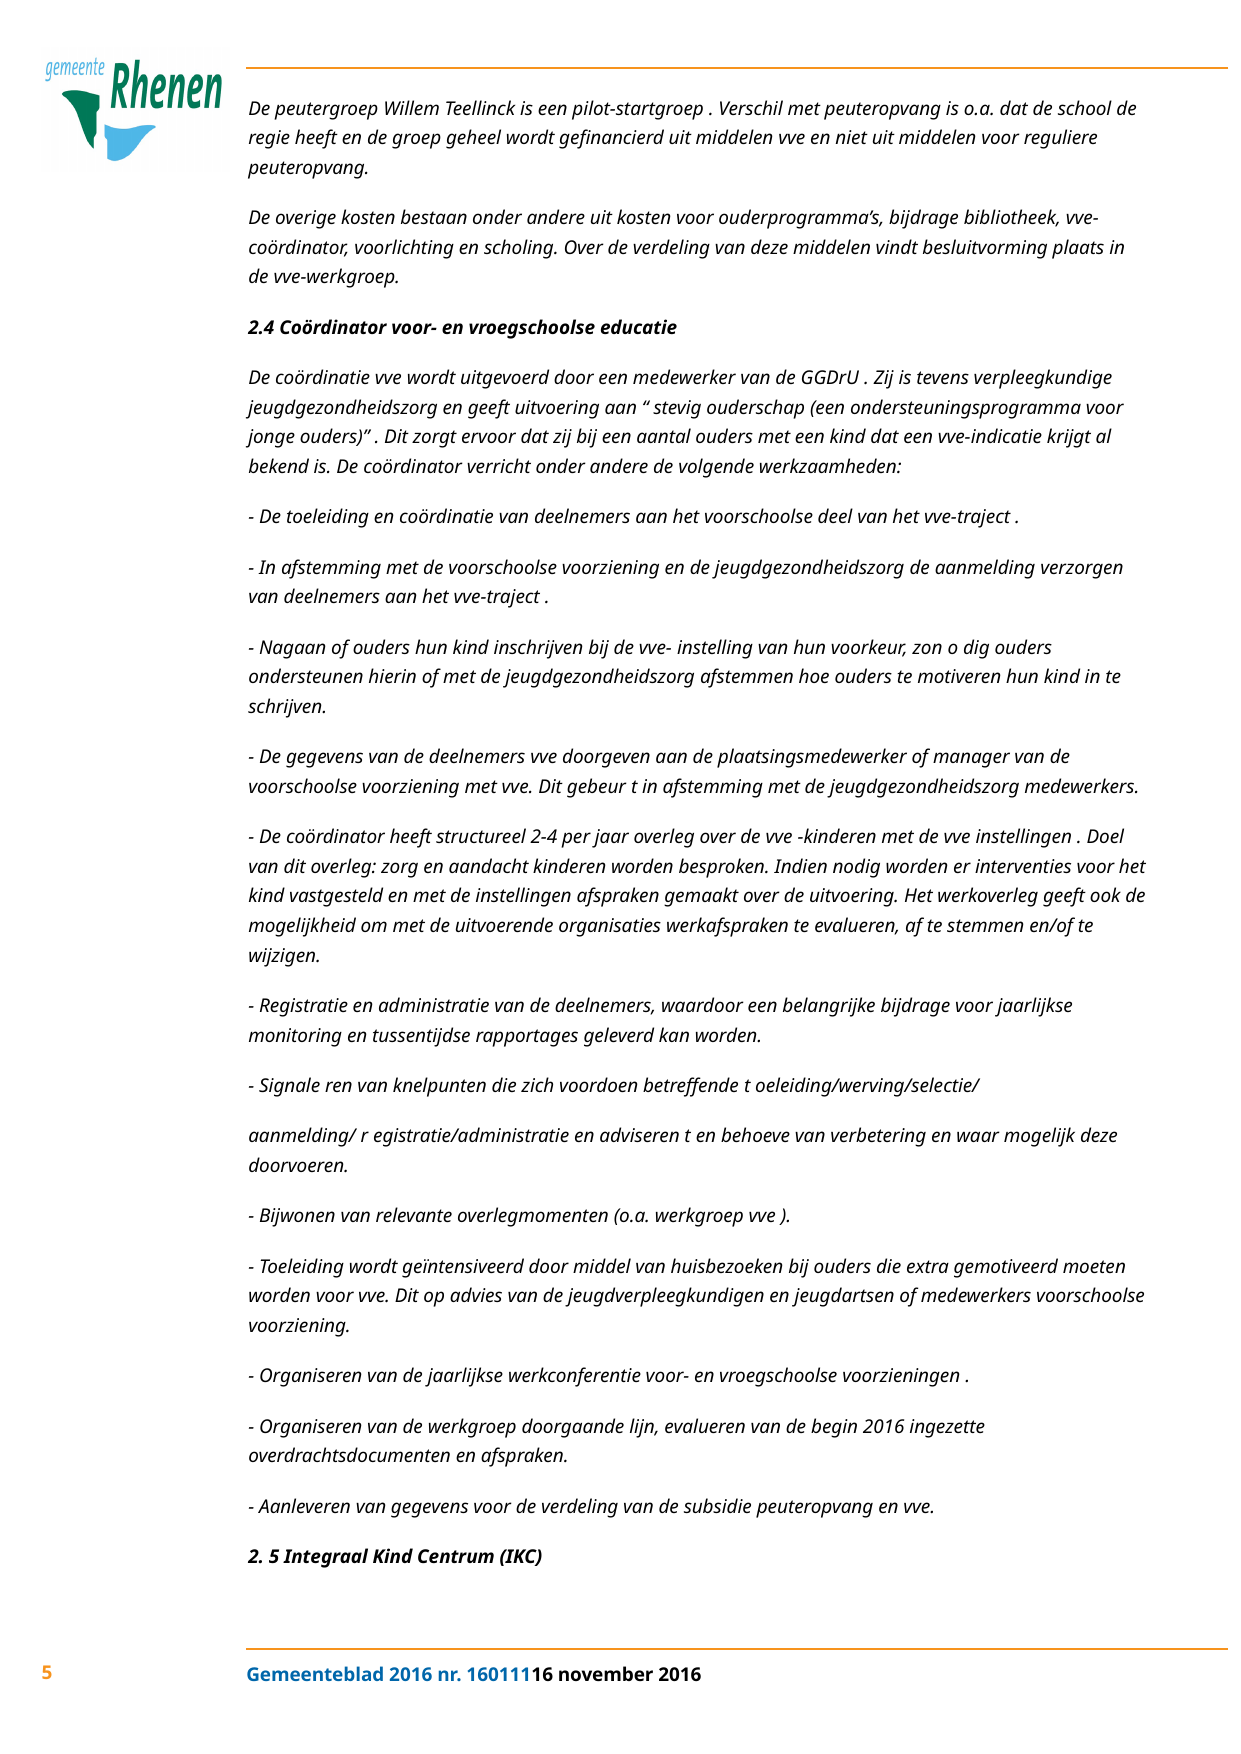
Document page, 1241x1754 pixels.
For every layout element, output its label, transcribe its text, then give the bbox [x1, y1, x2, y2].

text - Signale ren van knelpunten die zich voordoen betreffende t oeleiding/werving/selectie/ [248, 1072, 1152, 1098]
text - Nagaan of ouders hun kind inschrijven bij de vve- instelling van hun voorkeur, zon o dig ouders ondersteunen hierin of met de jeugdgezondheidszorg afstemmen hoe ouders te motiveren hun kind in te schrijven. [248, 634, 1152, 719]
text De overige kosten bestaan onder andere uit kosten voor ouderprogramma’s, bijdrage bibliotheek, vve- coördinator, voorlichting en scholing. Over de verdeling van deze middelen vindt besluitvorming plaats in de vve-werkgroep. [248, 204, 1152, 289]
text - Registratie en administratie van de deelnemers, waardoor een belangrijke bijdrage voor jaarlijkse monitoring en tussentijdse rapportages geleverd kan worden. [248, 992, 1152, 1048]
text - De coördinator heeft structureel 2-4 per jaar overleg over de vve -kinderen met de vve instellingen . Doel van dit overleg: zorg en aandacht kinderen worden besproken. Indien nodig worden er interventies voor het kind vastgesteld en met de instellingen afspraken gemaakt over de uitvoering. Het werkoverleg geeft ook de mogelijkheid om met de uitvoerende organisaties werkafspraken te evalueren, af te stemmen en/of te wijzigen. [248, 823, 1152, 968]
text - Toeleiding wordt geïntensiveerd door middel van huisbezoeken bij ouders die extra gemotiveerd moeten worden voor vve. Dit op advies van de jeugdverpleegkundigen en jeugdartsen of medewerkers voorschoolse voorziening. [248, 1253, 1152, 1338]
text De peutergroep Willem Teellinck is een pilot-startgroep . Verschil met peuteropvang is o.a. dat de school de regie heeft en de groep geheel wordt gefinancierd uit middelen vve en niet uit middelen voor reguliere peuteropvang. [248, 95, 1152, 180]
text - In afstemming met de voorschoolse voorziening en de jeugdgezondheidszorg de aanmelding verzorgen van deelnemers aan het vve-traject . [248, 554, 1152, 609]
text aanmelding/ r egistratie/administratie en adviseren t en behoeve van verbetering en waar mogelijk deze doorvoeren. [248, 1123, 1152, 1178]
text - Organiseren van de jaarlijkse werkconferentie voor- en vroegschoolse voorzieningen . [248, 1363, 1152, 1388]
text - Organiseren van de werkgroep doorgaande lijn, evalueren van de begin 2016 ingezette overdrachtsdocumenten en afspraken. [248, 1413, 1152, 1468]
text - Aanleveren van gegevens voor de verdeling van de subsidie peuteropvang en vve. [248, 1493, 1152, 1519]
text 2.4 Coördinator voor- en vroegschoolse educatie [248, 314, 1152, 340]
text - De toeleiding en coördinatie van deelnemers aan het voorschoolse deel van het vve-traject . [248, 503, 1152, 529]
text De coördinatie vve wordt uitgevoerd door een medewerker van de GGDrU . Zij is tevens verpleegkundige jeugdgezondheidszorg en geeft uitvoering aan “ stevig ouderschap (een ondersteuningsprogramma voor jonge ouders)” . Dit zorgt ervoor dat zij bij een aantal ouders met een kind dat een vve-indicatie krijgt al bekend is. De coördinator verricht onder andere de volgende werkzaamheden: [248, 364, 1152, 479]
picture [41, 47, 231, 172]
text - De gegevens van de deelnemers vve doorgeven aan de plaatsingsmedewerker of manager van de voorschoolse voorziening met vve. Dit gebeur t in afstemming met de jeugdgezondheidszorg medewerkers. [248, 743, 1152, 799]
text - Bijwonen van relevante overlegmomenten (o.a. werkgroep vve ). [248, 1203, 1152, 1228]
text 2. 5 Integraal Kind Centrum (IKC) [248, 1543, 1152, 1569]
